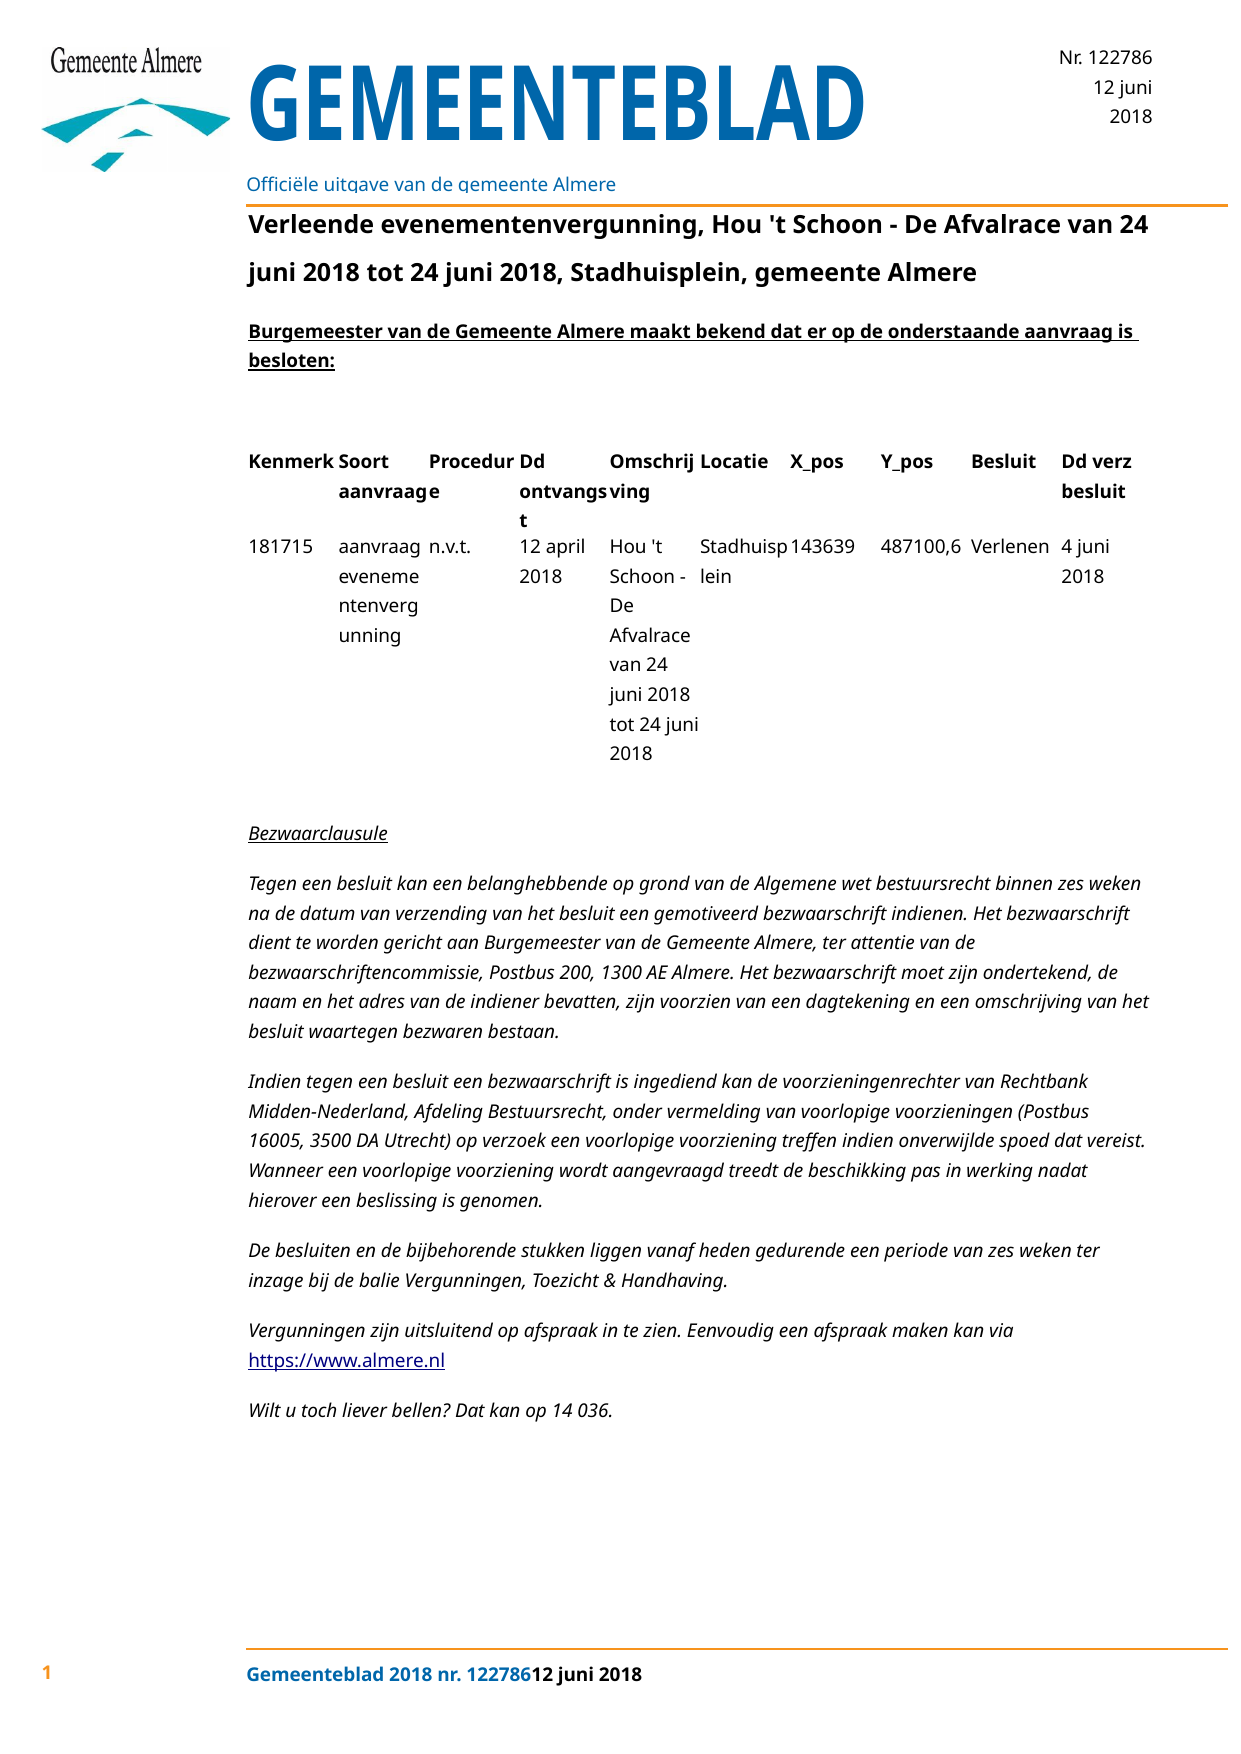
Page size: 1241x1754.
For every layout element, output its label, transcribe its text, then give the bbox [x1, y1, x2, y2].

text Indien tegen een besluit een bezwaarschrift is ingediend kan de voorzieningenrechter van Rechtbank Midden-Nederland, Afdeling Bestuursrecht, onder vermelding van voorlopige voorzieningen (Postbus 16005, 3500 DA Utrecht) op verzoek een voorlopige voorziening treffen indien onverwijlde spoed dat vereist. Wanneer een voorlopige voorziening wordt aangevraagd treedt de beschikking pas in werking nadat hierover een beslissing is genomen. [248, 1068, 1152, 1213]
text Vergunningen zijn uitsluitend op afspraak in te zien. Eenvoudig een afspraak maken kan via https://www.almere.nl [248, 1317, 1152, 1373]
table_cell 4 juni 2018 [1061, 533, 1152, 766]
table_header Dd ontvangst [519, 449, 609, 533]
table_cell Hou 't Schoon - De Afvalrace van 24 juni 2018 tot 24 juni 2018 [609, 533, 700, 766]
text Bezwaarclausule [248, 820, 1152, 846]
table_header Dd verz besluit [1061, 449, 1152, 533]
table_cell 487100,6 [881, 533, 971, 766]
table_header X_pos [790, 449, 881, 533]
text Tegen een besluit kan een belanghebbende op grond van de Algemene wet bestuursrecht binnen zes weken na de datum van verzending van het besluit een gemotiveerd bezwaarschrift indienen. Het bezwaarschrift dient te worden gericht aan Burgemeester van de Gemeente Almere, ter attentie van de bezwaarschriftencommissie, Postbus 200, 1300 AE Almere. Het bezwaarschrift moet zijn ondertekend, de naam en het adres van de indiener bevatten, zijn voorzien van een dagtekening en een omschrijving van het besluit waartegen bezwaren bestaan. [248, 870, 1152, 1044]
table_header Soort aanvraag [338, 449, 429, 533]
table_header Procedure [429, 449, 519, 533]
text Wilt u toch liever bellen? Dat kan op 14 036. [248, 1397, 1152, 1423]
picture [41, 47, 231, 172]
text De besluiten en de bijbehorende stukken liggen vanaf heden gedurende een periode van zes weken ter inzage bij de balie Vergunningen, Toezicht & Handhaving. [248, 1237, 1152, 1293]
table_header Y_pos [881, 449, 971, 533]
table_cell 12 april 2018 [519, 533, 609, 766]
table_cell aanvraag evenementenvergunning [338, 533, 429, 766]
table_cell n.v.t. [429, 533, 519, 766]
table_header Omschrijving [609, 449, 700, 533]
table_header Locatie [700, 449, 790, 533]
table_cell 143639 [790, 533, 881, 766]
table_cell Stadhuisplein [700, 533, 790, 766]
table_cell Verlenen [971, 533, 1061, 766]
text Verleende evenementenvergunning, Hou 't Schoon - De Afvalrace van 24 juni 2018 tot 24 juni 2018, Stadhuisplein, gemeente Almere [248, 207, 1152, 288]
table_cell 181715 [248, 533, 338, 766]
table_header Besluit [971, 449, 1061, 533]
table_header Kenmerk [248, 449, 338, 533]
text Burgemeester van de Gemeente Almere maakt bekend dat er op de onderstaande aanvraag is besloten: [248, 318, 1152, 373]
